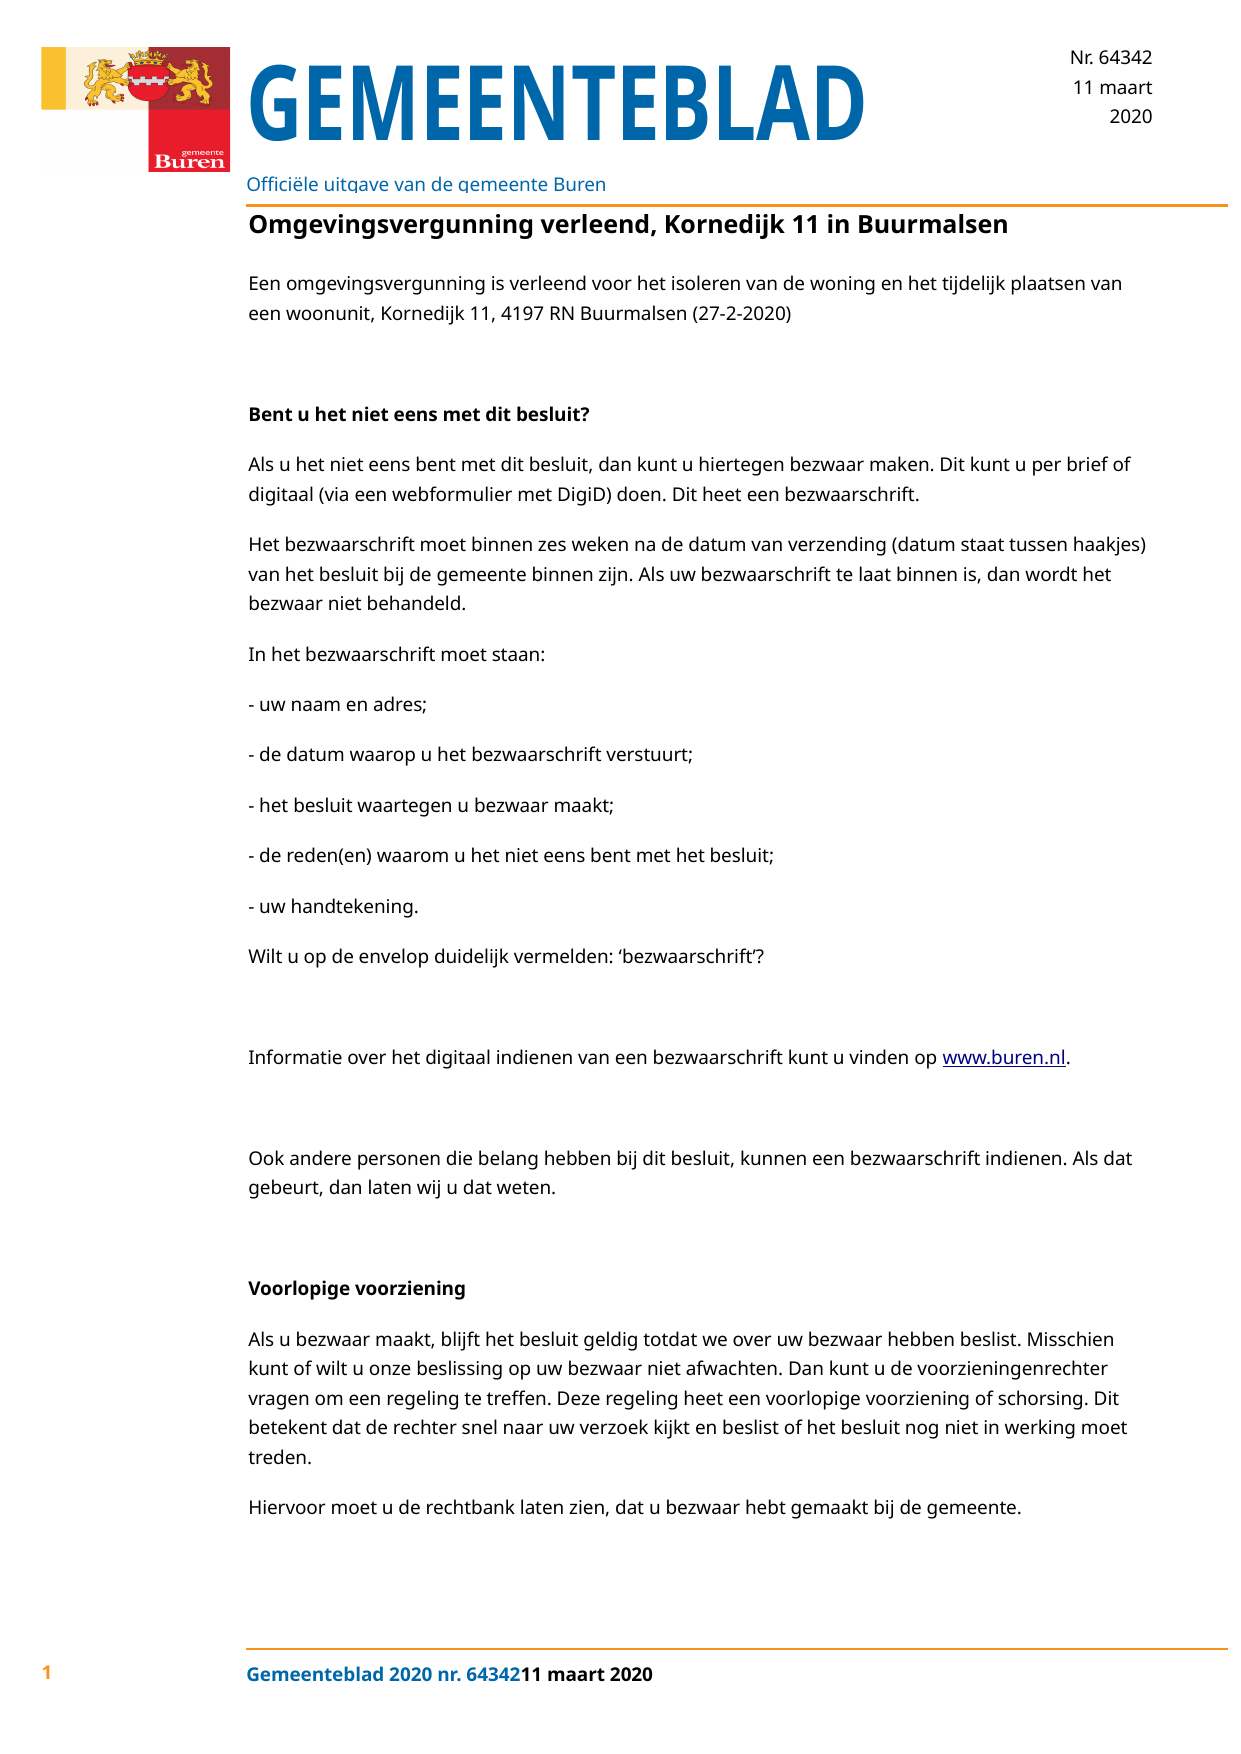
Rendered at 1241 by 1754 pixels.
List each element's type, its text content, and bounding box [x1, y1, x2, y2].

text Omgevingsvergunning verleend, Kornedijk 11 in Buurmalsen [248, 207, 1152, 241]
text - de reden(en) waarom u het niet eens bent met het besluit; [248, 842, 1152, 868]
text Wilt u op de envelop duidelijk vermelden: ‘bezwaarschrift’? [248, 943, 1152, 969]
text - het besluit waartegen u bezwaar maakt; [248, 792, 1152, 818]
text Als u het niet eens bent met dit besluit, dan kunt u hiertegen bezwaar maken. Dit kunt u per brief of digitaal (via een webformulier met DigiD) doen. Dit heet een bezwaarschrift. [248, 451, 1152, 506]
text Ook andere personen die belang hebben bij dit besluit, kunnen een bezwaarschrift indienen. Als dat gebeurt, dan laten wij u dat weten. [248, 1145, 1152, 1200]
text Hiervoor moet u de rechtbank laten zien, dat u bezwaar hebt gemaakt bij de gemeente. [248, 1494, 1152, 1520]
picture [41, 47, 231, 172]
text - de datum waarop u het bezwaarschrift verstuurt; [248, 742, 1152, 767]
text - uw handtekening. [248, 893, 1152, 918]
text - uw naam en adres; [248, 691, 1152, 717]
text Het bezwaarschrift moet binnen zes weken na de datum van verzending (datum staat tussen haakjes) van het besluit bij de gemeente binnen zijn. Als uw bezwaarschrift te laat binnen is, dan wordt het bezwaar niet behandeld. [248, 531, 1152, 616]
text Bent u het niet eens met dit besluit? [248, 401, 1152, 426]
text In het bezwaarschrift moet staan: [248, 641, 1152, 666]
text Als u bezwaar maakt, blijft het besluit geldig totdat we over uw bezwaar hebben beslist. Misschien kunt of wilt u onze beslissing op uw bezwaar niet afwachten. Dan kunt u de voorzieningenrechter vragen om een regeling te treffen. Deze regeling heet een voorlopige voorziening of schorsing. Dit betekent dat de rechter snel naar uw verzoek kijkt en beslist of het besluit nog niet in werking moet treden. [248, 1326, 1152, 1470]
text Informatie over het digitaal indienen van een bezwaarschrift kunt u vinden op www.buren.nl. [248, 1044, 1152, 1070]
text Een omgevingsvergunning is verleend voor het isoleren van de woning en het tijdelijk plaatsen van een woonunit, Kornedijk 11, 4197 RN Buurmalsen (27-2-2020) [248, 270, 1152, 326]
text Voorlopige voorziening [248, 1275, 1152, 1301]
